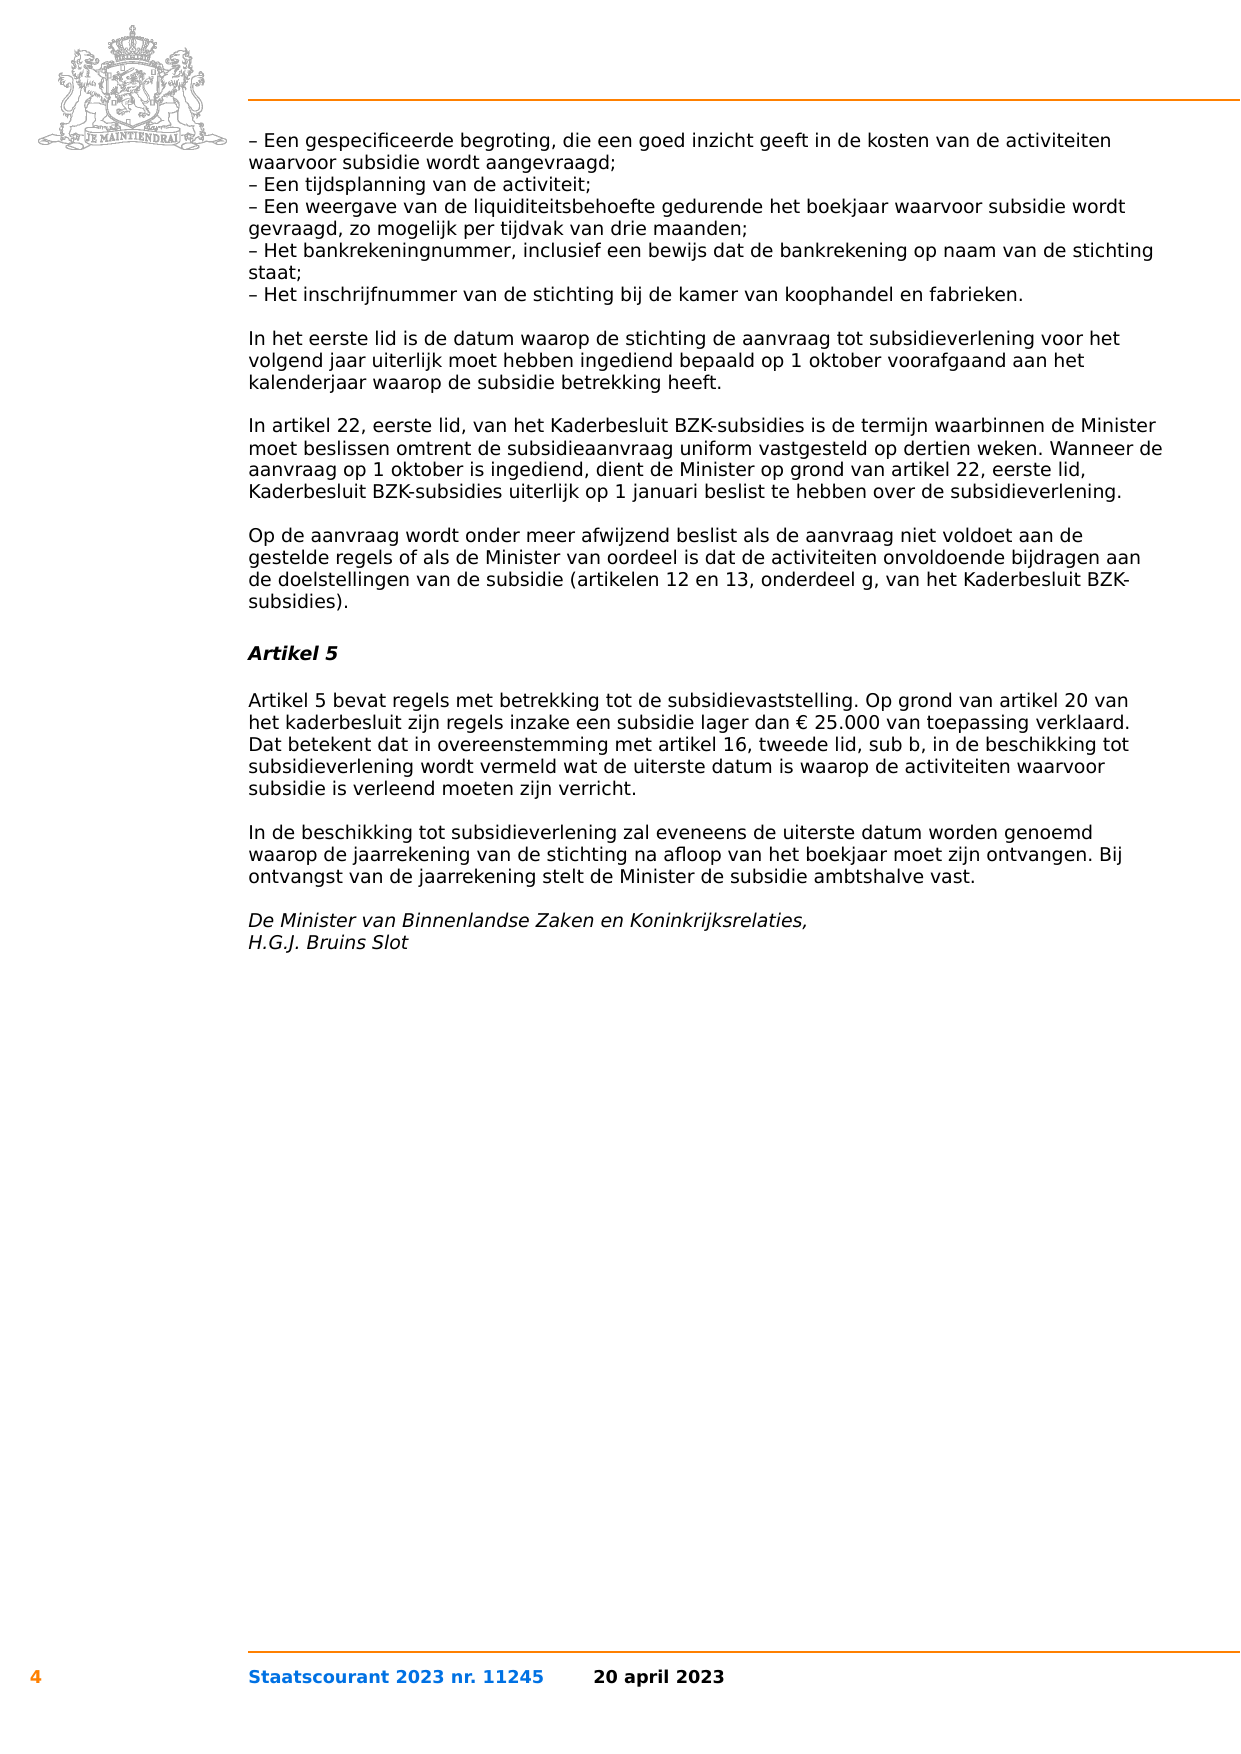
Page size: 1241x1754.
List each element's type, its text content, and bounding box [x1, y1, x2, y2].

text – Een weergave van de liquiditeitsbehoefte gedurende het boekjaar waarvoor subsidie wordt gevraagd, zo mogelijk per tijdvak van drie maanden; [248, 196, 1163, 240]
text – Het inschrijfnummer van de stichting bij de kamer van koophandel en fabrieken. [248, 284, 1163, 306]
picture [38, 25, 227, 150]
subtitle Artikel 5 [248, 643, 1163, 665]
text In het eerste lid is de datum waarop de stichting de aanvraag tot subsidieverlening voor het volgend jaar uiterlijk moet hebben ingediend bepaald op 1 oktober voorafgaand aan het kalenderjaar waarop de subsidie betrekking heeft. [248, 328, 1163, 393]
text Artikel 5 bevat regels met betrekking tot de subsidievaststelling. Op grond van artikel 20 van het kaderbesluit zijn regels inzake een subsidie lager dan € 25.000 van toepassing verklaard. [248, 690, 1163, 734]
text In artikel 22, eerste lid, van het Kaderbesluit BZK-subsidies is de termijn waarbinnen de Minister moet beslissen omtrent de subsidieaanvraag uniform vastgesteld op dertien weken. Wanneer de aanvraag op 1 oktober is ingediend, dient de Minister op grond van artikel 22, eerste lid, Kaderbesluit BZK-subsidies uiterlijk op 1 januari beslist te hebben over de subsidieverlening. [248, 415, 1163, 503]
text – Het bankrekeningnummer, inclusief een bewijs dat de bankrekening op naam van de stichting staat; [248, 240, 1163, 284]
text In de beschikking tot subsidieverlening zal eveneens de uiterste datum worden genoemd waarop de jaarrekening van de stichting na afloop van het boekjaar moet zijn ontvangen. Bij ontvangst van de jaarrekening stelt de Minister de subsidie ambtshalve vast. [248, 822, 1163, 888]
text Dat betekent dat in overeenstemming met artikel 16, tweede lid, sub b, in de beschikking tot subsidieverlening wordt vermeld wat de uiterste datum is waarop de activiteiten waarvoor subsidie is verleend moeten zijn verricht. [248, 734, 1163, 800]
text Op de aanvraag wordt onder meer afwijzend beslist als de aanvraag niet voldoet aan de gestelde regels of als de Minister van oordeel is dat de activiteiten onvoldoende bijdragen aan de doelstellingen van de subsidie (artikelen 12 en 13, onderdeel g, van het Kaderbesluit BZK-subsidies). [248, 525, 1163, 613]
text – Een tijdsplanning van de activiteit; [248, 174, 1163, 196]
text – Een gespecificeerde begroting, die een goed inzicht geeft in de kosten van de activiteiten waarvoor subsidie wordt aangevraagd; [248, 130, 1163, 174]
text De Minister van Binnenlandse Zaken en Koninkrijksrelaties, H.G.J. Bruins Slot [248, 910, 1163, 954]
